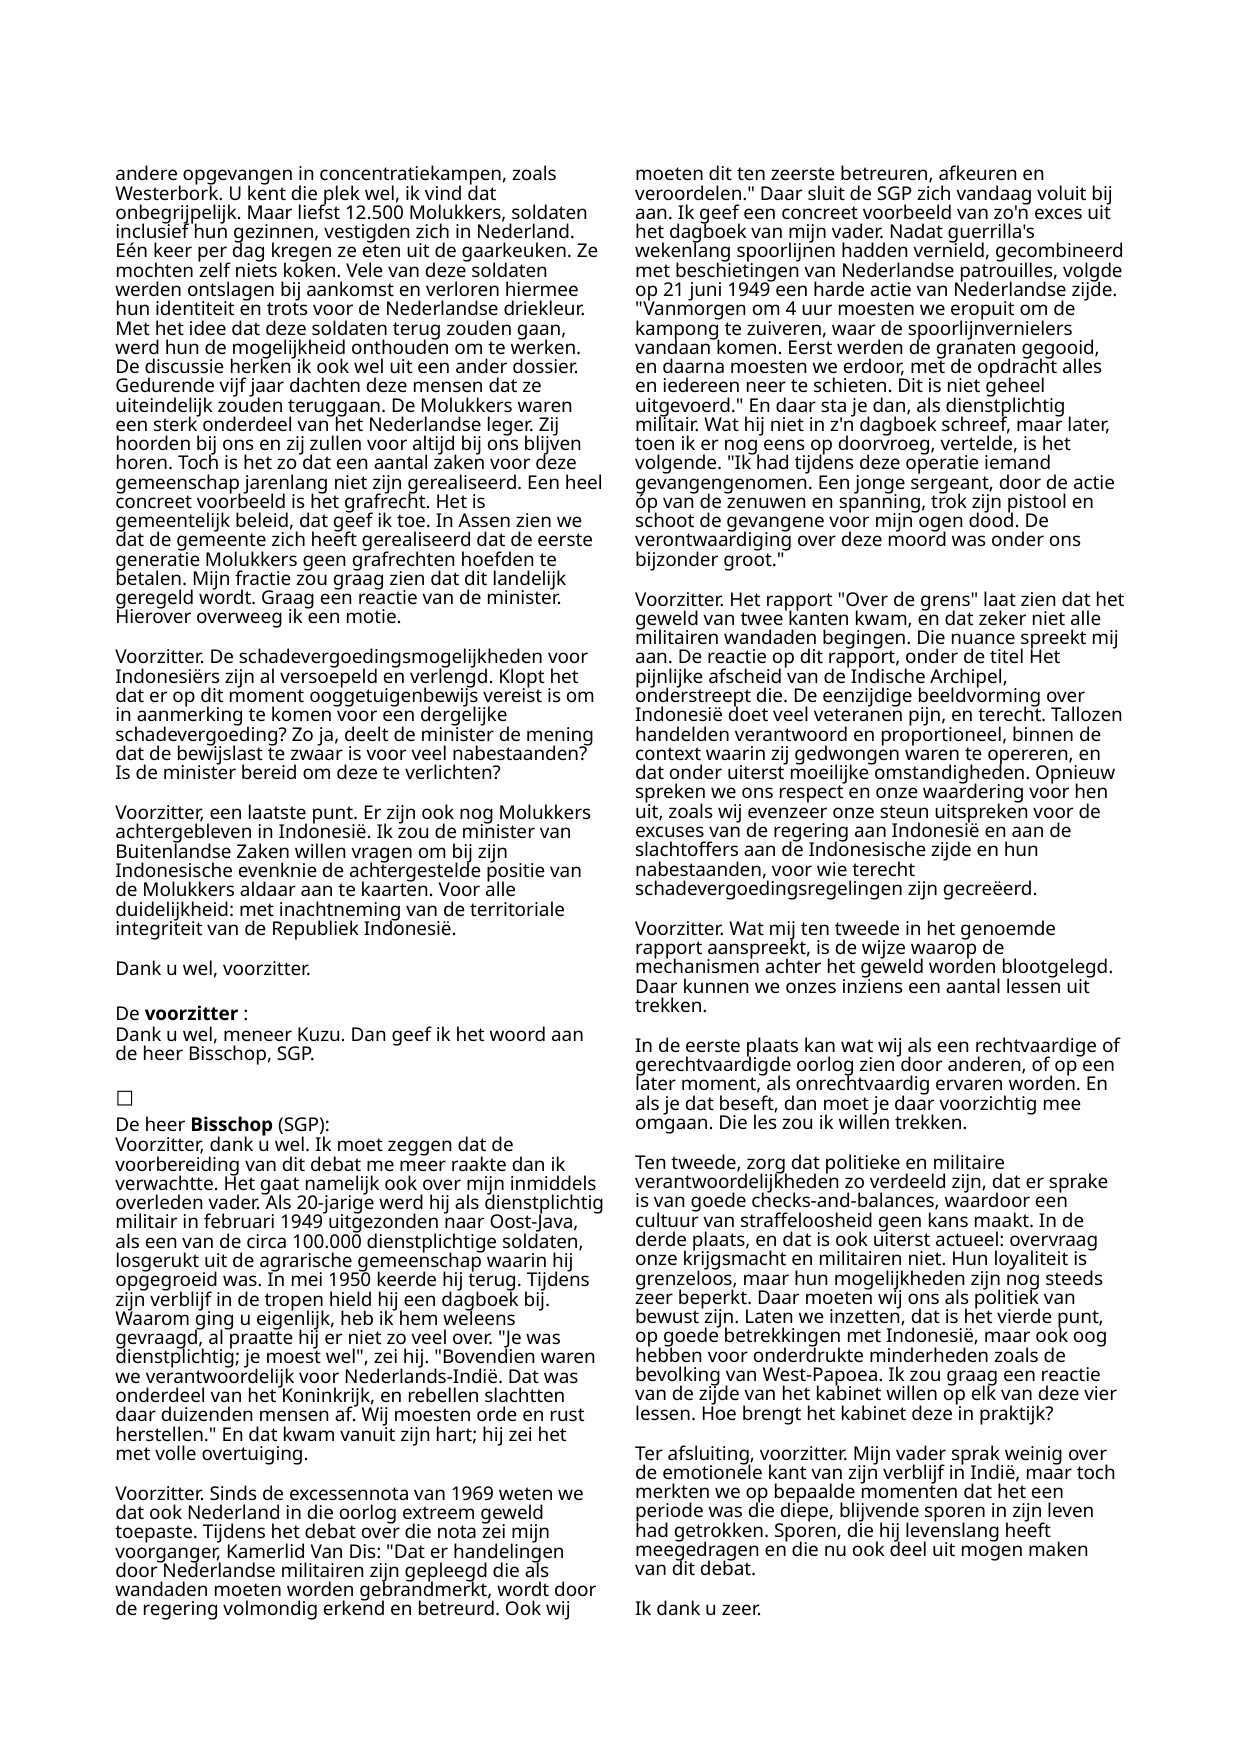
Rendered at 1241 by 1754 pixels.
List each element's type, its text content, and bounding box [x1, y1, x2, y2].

text In de eerste plaats kan wat wij als een rechtvaardige of gerechtvaardigde oorlog zien door anderen, of op een later moment, als onrechtvaardig ervaren worden. En als je dat beseft, dan moet je daar voorzichtig mee omgaan. Die les zou ik willen trekken. [635, 1037, 1125, 1133]
text Ter afsluiting, voorzitter. Mijn vader sprak weinig over de emotionele kant van zijn verblijf in Indië, maar toch merkten we op bepaalde momenten dat het een periode was die diepe, blijvende sporen in zijn leven had getrokken. Sporen, die hij levenslang heeft meegedragen en die nu ook deel uit mogen maken van dit debat. [635, 1444, 1125, 1579]
text Ten tweede, zorg dat politieke en militaire verantwoordelijkheden zo verdeeld zijn, dat er sprake is van goede checks-and-balances, waardoor een cultuur van straffeloosheid geen kans maakt. In de derde plaats, en dat is ook uiterst actueel: overvraag onze krijgsmacht en militairen niet. Hun loyaliteit is grenzeloos, maar hun mogelijkheden zijn nog steeds zeer beperkt. Daar moeten wij ons als politiek van bewust zijn. Laten we inzetten, dat is het vierde punt, op goede betrekkingen met Indonesië, maar ook oog hebben voor onderdrukte minderheden zoals de bevolking van West-Papoea. Ik zou graag een reactie van de zijde van het kabinet willen op elk van deze vier lessen. Hoe brengt het kabinet deze in praktijk? [635, 1154, 1125, 1424]
text Voorzitter. De schadevergoedingsmogelijkheden voor Indonesiërs zijn al versoepeld en verlengd. Klopt het dat er op dit moment ooggetuigenbewijs vereist is om in aanmerking te komen voor een dergelijke schadevergoeding? Zo ja, deelt de minister de mening dat de bewijslast te zwaar is voor veel nabestaanden? Is de minister bereid om deze te verlichten? [115, 648, 605, 783]
text andere opgevangen in concentratiekampen, zoals Westerbork. U kent die plek wel, ik vind dat onbegrijpelijk. Maar liefst 12.500 Molukkers, soldaten inclusief hun gezinnen, vestigden zich in Nederland. Eén keer per dag kregen ze eten uit de gaarkeuken. Ze mochten zelf niets koken. Vele van deze soldaten werden ontslagen bij aankomst en verloren hiermee hun identiteit en trots voor de Nederlandse driekleur. Met het idee dat deze soldaten terug zouden gaan, werd hun de mogelijkheid onthouden om te werken. De discussie herken ik ook wel uit een ander dossier. Gedurende vijf jaar dachten deze mensen dat ze uiteindelijk zouden teruggaan. De Molukkers waren een sterk onderdeel van het Nederlandse leger. Zij hoorden bij ons en zij zullen voor altijd bij ons blijven horen. Toch is het zo dat een aantal zaken voor deze gemeenschap jarenlang niet zijn gerealiseerd. Een heel concreet voorbeeld is het grafrecht. Het is gemeentelijk beleid, dat geef ik toe. In Assen zien we dat de gemeente zich heeft gerealiseerd dat de eerste generatie Molukkers geen grafrechten hoefden te betalen. Mijn fractie zou graag zien dat dit landelijk geregeld wordt. Graag een reactie van de minister. Hierover overweeg ik een motie. [115, 165, 605, 628]
text Dank u wel, meneer Kuzu. Dan geef ik het woord aan de heer Bisschop, SGP. [115, 1026, 605, 1064]
text ⬜ [115, 1085, 605, 1111]
text Voorzitter, een laatste punt. Er zijn ook nog Molukkers achtergebleven in Indonesië. Ik zou de minister van Buitenlandse Zaken willen vragen om bij zijn Indonesische evenknie de achtergestelde positie van de Molukkers aldaar aan te kaarten. Voor alle duidelijkheid: met inachtneming van de territoriale integriteit van de Republiek Indonesië. [115, 804, 605, 939]
text De heer Bisschop (SGP): [115, 1111, 605, 1136]
text Voorzitter. Wat mij ten tweede in het genoemde rapport aanspreekt, is de wijze waarop de mechanismen achter het geweld worden blootgelegd. Daar kunnen we onzes inziens een aantal lessen uit trekken. [635, 920, 1125, 1016]
text Voorzitter. Het rapport "Over de grens" laat zien dat het geweld van twee kanten kwam, en dat zeker niet alle militairen wandaden begingen. Die nuance spreekt mij aan. De reactie op dit rapport, onder de titel Het pijnlijke afscheid van de Indische Archipel, onderstreept die. De eenzijdige beeldvorming over Indonesië doet veel veteranen pijn, en terecht. Tallozen handelden verantwoord en proportioneel, binnen de context waarin zij gedwongen waren te opereren, en dat onder uiterst moeilijke omstandigheden. Opnieuw spreken we ons respect en onze waardering voor hen uit, zoals wij evenzeer onze steun uitspreken voor de excuses van de regering aan Indonesië en aan de slachtoffers aan de Indonesische zijde en hun nabestaanden, voor wie terecht schadevergoedingsregelingen zijn gecreëerd. [635, 591, 1125, 899]
text moeten dit ten zeerste betreuren, afkeuren en veroordelen." Daar sluit de SGP zich vandaag voluit bij aan. Ik geef een concreet voorbeeld van zo'n exces uit het dagboek van mijn vader. Nadat guerrilla's wekenlang spoorlijnen hadden vernield, gecombineerd met beschietingen van Nederlandse patrouilles, volgde op 21 juni 1949 een harde actie van Nederlandse zijde. "Vanmorgen om 4 uur moesten we eropuit om de kampong te zuiveren, waar de spoorlijnvernielers vandaan komen. Eerst werden de granaten gegooid, en daarna moesten we erdoor, met de opdracht alles en iedereen neer te schieten. Dit is niet geheel uitgevoerd." En daar sta je dan, als dienstplichtig militair. Wat hij niet in z'n dagboek schreef, maar later, toen ik er nog eens op doorvroeg, vertelde, is het volgende. "Ik had tijdens deze operatie iemand gevangengenomen. Een jonge sergeant, door de actie óp van de zenuwen en spanning, trok zijn pistool en schoot de gevangene voor mijn ogen dood. De verontwaardiging over deze moord was onder ons bijzonder groot." [635, 165, 1125, 570]
text De voorzitter : [115, 1000, 605, 1026]
text Dank u wel, voorzitter. [115, 960, 605, 979]
text Voorzitter. Sinds de excessennota van 1969 weten we dat ook Nederland in die oorlog extreem geweld toepaste. Tijdens het debat over die nota zei mijn voorganger, Kamerlid Van Dis: "Dat er handelingen door Nederlandse militairen zijn gepleegd die als wandaden moeten worden gebrandmerkt, wordt door de regering volmondig erkend en betreurd. Ook wij [115, 1485, 605, 1620]
text Voorzitter, dank u wel. Ik moet zeggen dat de voorbereiding van dit debat me meer raakte dan ik verwachtte. Het gaat namelijk ook over mijn inmiddels overleden vader. Als 20-jarige werd hij als dienstplichtig militair in februari 1949 uitgezonden naar Oost-Java, als een van de circa 100.000 dienstplichtige soldaten, losgerukt uit de agrarische gemeenschap waarin hij opgegroeid was. In mei 1950 keerde hij terug. Tijdens zijn verblijf in de tropen hield hij een dagboek bij. Waarom ging u eigenlijk, heb ik hem weleens gevraagd, al praatte hij er niet zo veel over. "Je was dienstplichtig; je moest wel", zei hij. "Bovendien waren we verantwoordelijk voor Nederlands-Indië. Dat was onderdeel van het Koninkrijk, en rebellen slachtten daar duizenden mensen af. Wij moesten orde en rust herstellen." En dat kwam vanuit zijn hart; hij zei het met volle overtuiging. [115, 1136, 605, 1464]
text Ik dank u zeer. [635, 1600, 1125, 1619]
